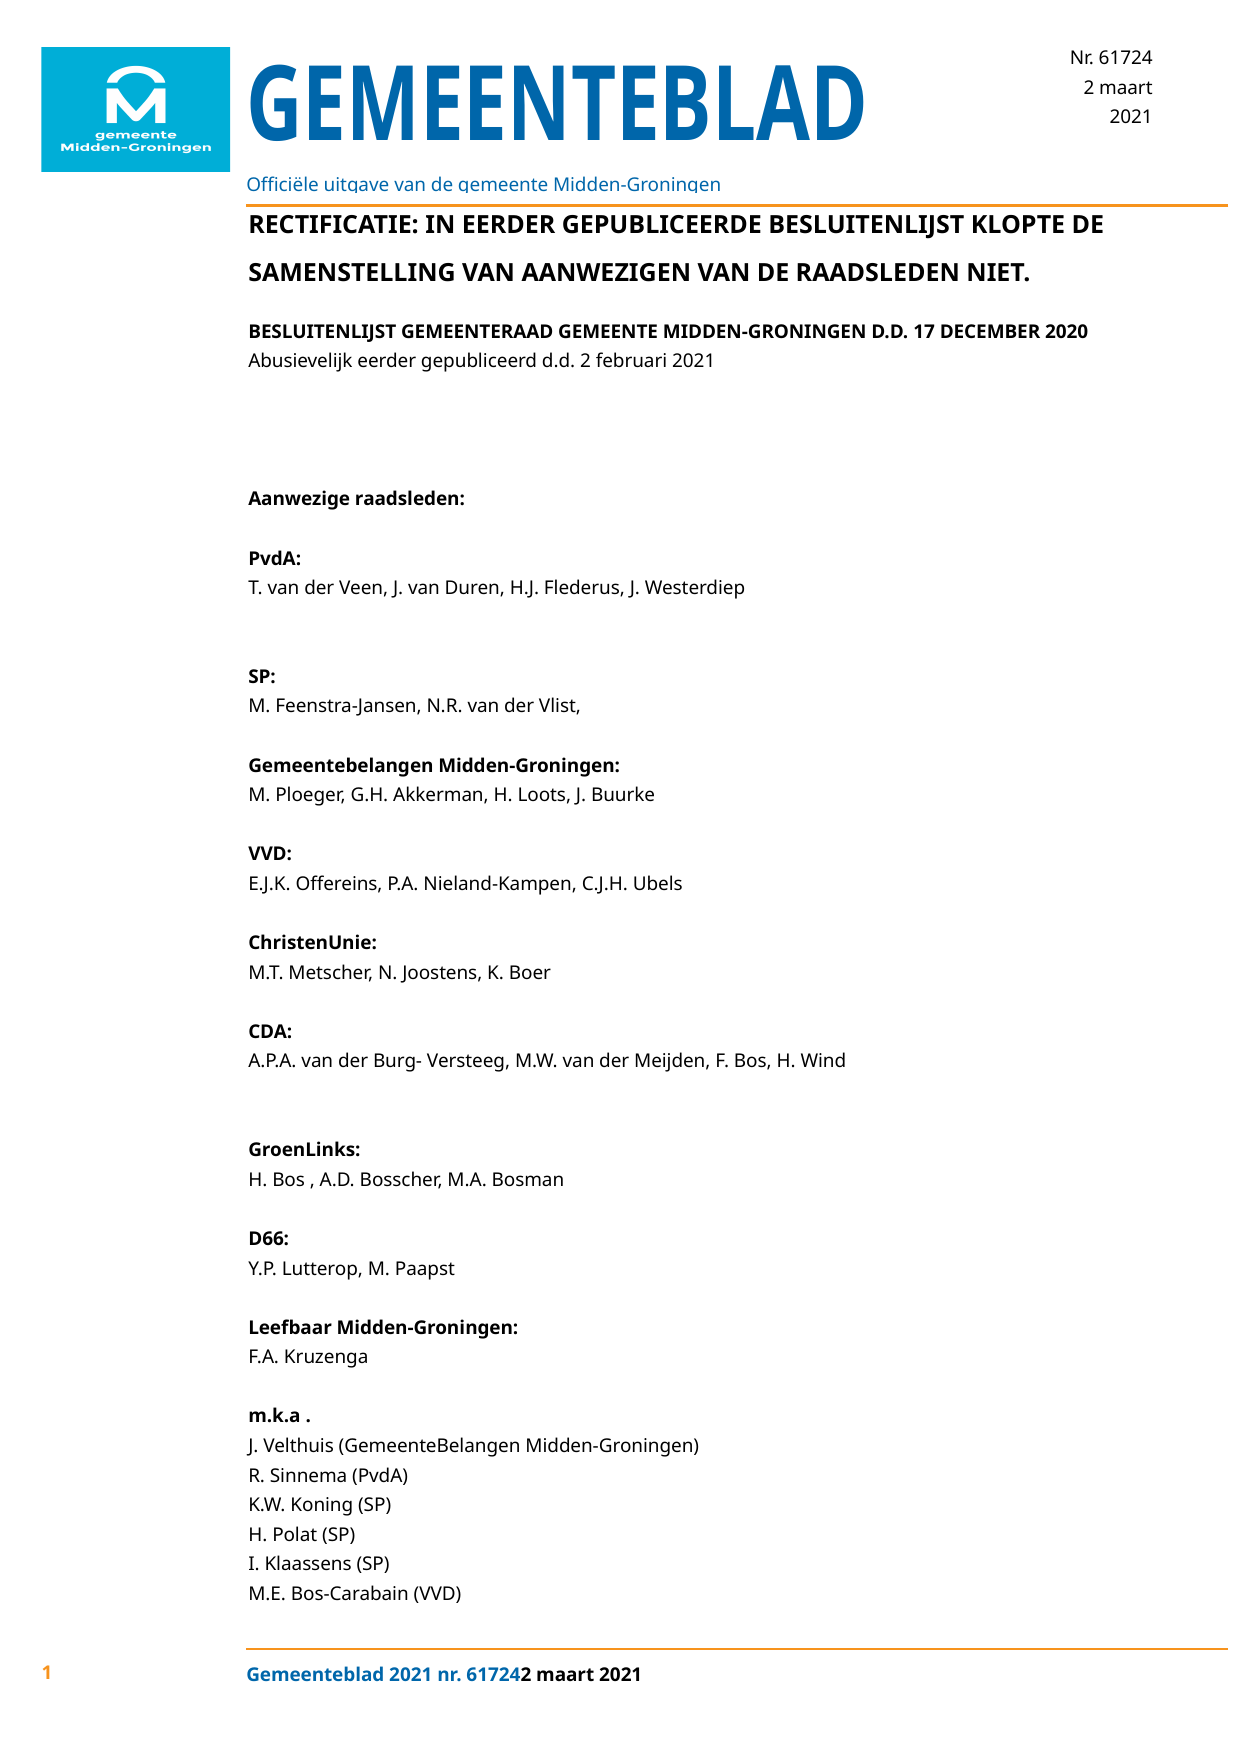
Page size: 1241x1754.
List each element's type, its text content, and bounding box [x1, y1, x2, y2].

picture [184, 146, 190, 153]
text Y.P. Lutterop, M. Paapst [248, 1255, 1152, 1280]
text ChristenUnie: [248, 929, 1152, 955]
text M.E. Bos-Carabain (VVD) [248, 1580, 1152, 1606]
text PvdA: [248, 545, 1152, 570]
text F.A. Kruzenga [248, 1343, 1152, 1369]
picture [107, 89, 165, 122]
picture [108, 66, 164, 82]
text H. Bos , A.D. Bosscher, M.A. Bosman [248, 1166, 1152, 1192]
text VVD: [248, 841, 1152, 866]
text H. Polat (SP) [248, 1521, 1152, 1547]
text Leefbaar Midden-Groningen: [248, 1314, 1152, 1339]
text T. van der Veen, J. van Duren, H.J. Flederus, J. Westerdiep [248, 574, 1152, 600]
text Aanwezige raadsleden: [248, 486, 1152, 511]
text CDA: [248, 1018, 1152, 1044]
text R. Sinnema (PvdA) [248, 1462, 1152, 1487]
text BESLUITENLIJST GEMEENTERAAD GEMEENTE MIDDEN-GRONINGEN D.D. 17 DECEMBER 2020 [248, 318, 1152, 344]
text M. Feenstra-Jansen, N.R. van der Vlist, [248, 693, 1152, 718]
text K.W. Koning (SP) [248, 1491, 1152, 1517]
text M.T. Metscher, N. Joostens, K. Boer [248, 959, 1152, 984]
text m.k.a . [248, 1403, 1152, 1428]
text M. Ploeger, G.H. Akkerman, H. Loots, J. Buurke [248, 781, 1152, 807]
text D66: [248, 1225, 1152, 1251]
text A.P.A. van der Burg- Versteeg, M.W. van der Meijden, F. Bos, H. Wind [248, 1048, 1152, 1073]
text J. Velthuis (GemeenteBelangen Midden-Groningen) [248, 1432, 1152, 1458]
text RECTIFICATIE: IN EERDER GEPUBLICEERDE BESLUITENLIJST KLOPTE DE SAMENSTELLING VAN AANWEZIGEN VAN DE RAADSLEDEN NIET. [248, 207, 1152, 288]
text Gemeentebelangen Midden-Groningen: [248, 752, 1152, 777]
text I. Klaassens (SP) [248, 1551, 1152, 1576]
text GroenLinks: [248, 1136, 1152, 1162]
text Abusievelijk eerder gepubliceerd d.d. 2 februari 2021 [248, 347, 1152, 373]
text E.J.K. Offereins, P.A. Nieland-Kampen, C.J.H. Ubels [248, 870, 1152, 896]
text SP: [248, 663, 1152, 689]
